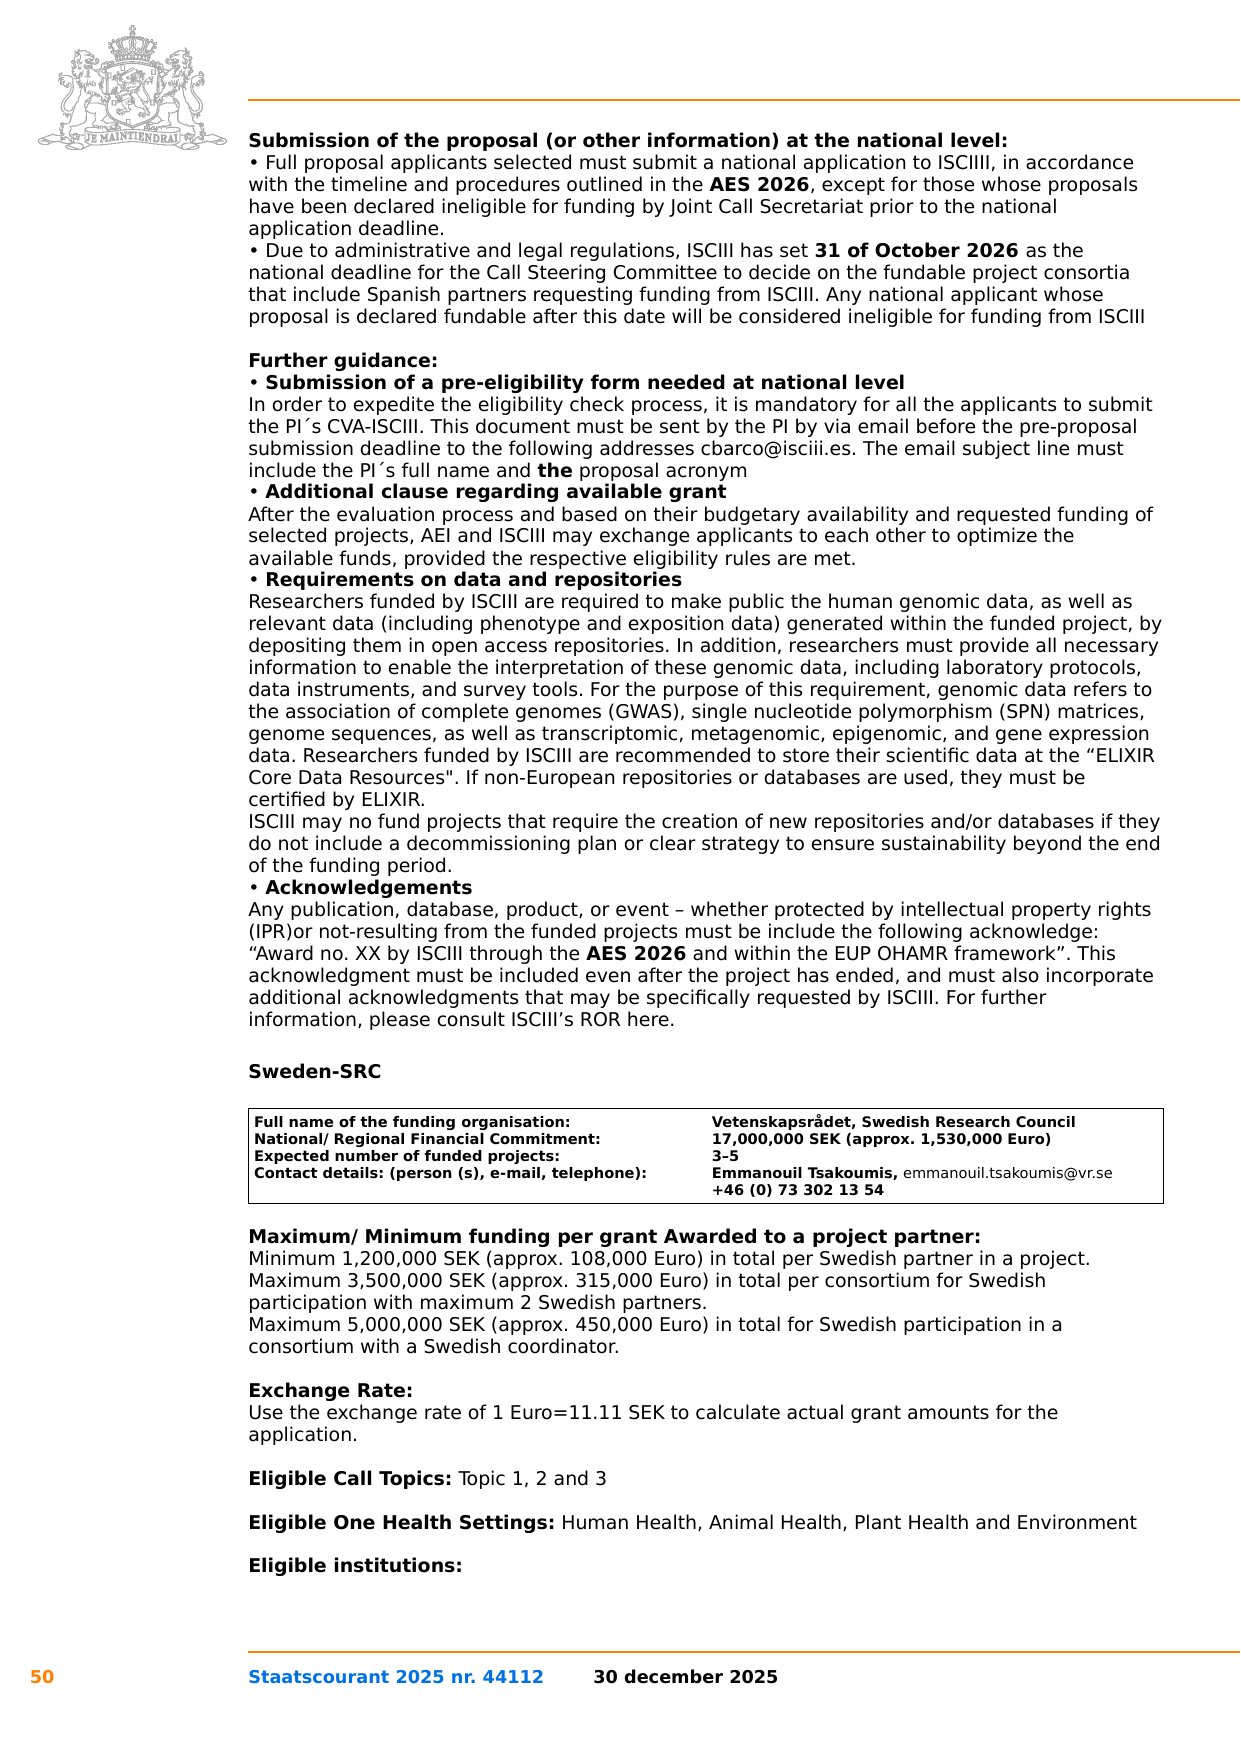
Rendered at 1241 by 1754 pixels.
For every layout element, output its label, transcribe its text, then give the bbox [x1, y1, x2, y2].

picture [38, 25, 227, 150]
text • Submission of a pre-eligibility form needed at national level [248, 372, 1163, 393]
text • Additional clause regarding available grant [248, 481, 1163, 503]
table_cell Expected number of funded projects: [249, 1148, 706, 1164]
table_cell National/ Regional Financial Commitment: [249, 1131, 706, 1148]
text • Due to administrative and legal regulations, ISCIII has set 31 of October 2026 as the national deadline for the Call Steering Committee to decide on the fundable project consortia that include Spanish partners requesting funding from ISCIII. Any national applicant whose proposal is declared fundable after this date will be considered ineligible for funding from ISCIII [248, 240, 1163, 328]
table_header Full name of the funding organisation: [249, 1109, 706, 1131]
table_cell Emmanouil Tsakoumis, emmanouil.tsakoumis@vr.se +46 (0) 73 302 13 54 [706, 1165, 1163, 1203]
text Maximum 3,500,000 SEK (approx. 315,000 Euro) in total per consortium for Swedish participation with maximum 2 Swedish partners. [248, 1270, 1163, 1314]
text • Full proposal applicants selected must submit a national application to ISCIIII, in accordance with the timeline and procedures outlined in the AES 2026, except for those whose proposals have been declared ineligible for funding by Joint Call Secretariat prior to the national application deadline. [248, 152, 1163, 240]
table_header Vetenskapsrådet, Swedish Research Council [706, 1109, 1163, 1131]
text Submission of the proposal (or other information) at the national level: [248, 130, 1163, 152]
text Further guidance: [248, 349, 1163, 372]
table_cell 3–5 [706, 1148, 1163, 1164]
subtitle Sweden-SRC [248, 1061, 1163, 1083]
text • Requirements on data and repositories [248, 569, 1163, 591]
table_cell Contact details: (person (s), e-mail, telephone): [249, 1165, 706, 1203]
text Eligible One Health Settings: Human Health, Animal Health, Plant Health and Environment [248, 1512, 1163, 1533]
text ISCIII may no fund projects that require the creation of new repositories and/or databases if they do not include a decommissioning plan or clear strategy to ensure sustainability beyond the end of the funding period. [248, 811, 1163, 877]
text Maximum 5,000,000 SEK (approx. 450,000 Euro) in total for Swedish participation in a consortium with a Swedish coordinator. [248, 1314, 1163, 1358]
text Eligible institutions: [248, 1555, 1163, 1577]
text Exchange Rate: [248, 1380, 1163, 1402]
text In order to expedite the eligibility check process, it is mandatory for all the applicants to submit the PI´s CVA-ISCIII. This document must be sent by the PI by via email before the pre-proposal submission deadline to the following addresses cbarco@isciii.es. The email subject line must include the PI´s full name and the proposal acronym [248, 393, 1163, 481]
text After the evaluation process and based on their budgetary availability and requested funding of selected projects, AEI and ISCIII may exchange applicants to each other to optimize the available funds, provided the respective eligibility rules are met. [248, 503, 1163, 569]
text Maximum/ Minimum funding per grant Awarded to a project partner: [248, 1226, 1163, 1248]
table_cell 17,000,000 SEK (approx. 1,530,000 Euro) [706, 1131, 1163, 1148]
text Minimum 1,200,000 SEK (approx. 108,000 Euro) in total per Swedish partner in a project. [248, 1248, 1163, 1270]
text Any publication, database, product, or event – whether protected by intellectual property rights (IPR)or not-resulting from the funded projects must be include the following acknowledge: “Award no. XX by ISCIII through the AES 2026 and within the EUP OHAMR framework”. This acknowledgment must be included even after the project has ended, and must also incorporate additional acknowledgments that may be specifically requested by ISCIII. For further information, please consult ISCIII’s ROR here. [248, 899, 1163, 1031]
text Researchers funded by ISCIII are required to make public the human genomic data, as well as relevant data (including phenotype and exposition data) generated within the funded project, by depositing them in open access repositories. In addition, researchers must provide all necessary information to enable the interpretation of these genomic data, including laboratory protocols, data instruments, and survey tools. For the purpose of this requirement, genomic data refers to the association of complete genomes (GWAS), single nucleotide polymorphism (SPN) matrices, genome sequences, as well as transcriptomic, metagenomic, epigenomic, and gene expression data. Researchers funded by ISCIII are recommended to store their scientific data at the “ELIXIR Core Data Resources". If non-European repositories or databases are used, they must be certified by ELIXIR. [248, 591, 1163, 811]
text Eligible Call Topics: Topic 1, 2 and 3 [248, 1468, 1163, 1490]
text Use the exchange rate of 1 Euro=11.11 SEK to calculate actual grant amounts for the application. [248, 1402, 1163, 1446]
text • Acknowledgements [248, 877, 1163, 899]
